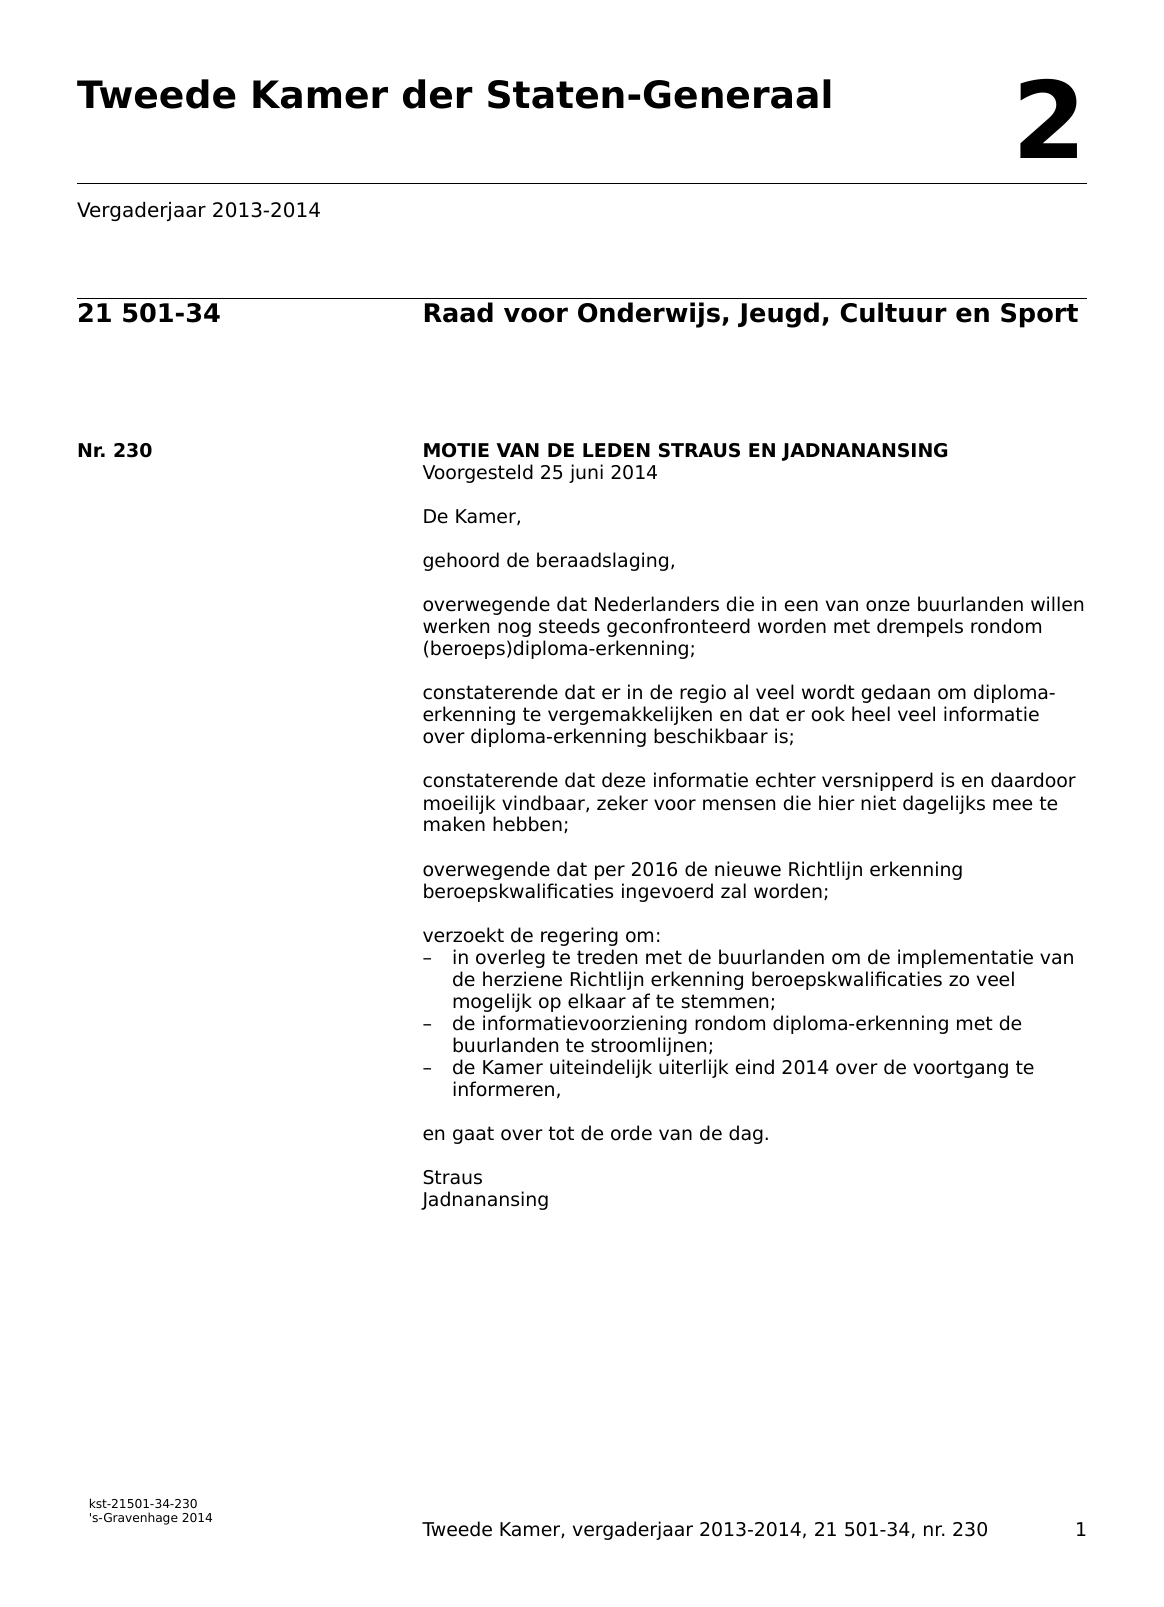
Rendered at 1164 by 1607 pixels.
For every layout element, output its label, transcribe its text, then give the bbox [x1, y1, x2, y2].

text Straus [422, 1167, 1087, 1189]
text constaterende dat deze informatie echter versnipperd is en daardoor moeilijk vindbaar, zeker voor mensen die hier niet dagelijks mee te maken hebben; [422, 770, 1087, 836]
text – de Kamer uiteindelijk uiterlijk eind 2014 over de voortgang te informeren, [422, 1057, 1087, 1101]
text gehoord de beraadslaging, [422, 550, 1087, 572]
text – in overleg te treden met de buurlanden om de implementatie van de herziene Richtlijn erkenning beroepskwalificaties zo veel mogelijk op elkaar af te stemmen; [422, 947, 1087, 1013]
text 's-Gravenhage 2014 [88, 1511, 323, 1525]
text kst-21501-34-230 [88, 1497, 323, 1511]
subtitle Nr. 230 MOTIE VAN DE LEDEN STRAUS EN JADNANANSING [77, 440, 1087, 462]
text overwegende dat Nederlanders die in een van onze buurlanden willen werken nog steeds geconfronteerd worden met drempels rondom (beroeps)diploma-erkenning; [422, 594, 1087, 660]
table_header 2 [886, 59, 1087, 183]
text – de informatievoorziening rondom diploma-erkenning met de buurlanden te stroomlijnen; [422, 1013, 1087, 1057]
text Jadnanansing [422, 1189, 1087, 1211]
text en gaat over tot de orde van de dag. [422, 1123, 1087, 1145]
text Voorgesteld 25 juni 2014 [422, 462, 1087, 484]
table_cell Vergaderjaar 2013-2014 [77, 184, 1087, 298]
text overwegende dat per 2016 de nieuwe Richtlijn erkenning beroepskwalificaties ingevoerd zal worden; [422, 858, 1087, 902]
subtitle 21 501-34 Raad voor Onderwijs, Jeugd, Cultuur en Sport [77, 299, 1087, 329]
table_header Tweede Kamer der Staten-Generaal [77, 59, 886, 183]
text verzoekt de regering om: [422, 925, 1087, 947]
text De Kamer, [422, 506, 1087, 528]
text constaterende dat er in de regio al veel wordt gedaan om diploma-erkenning te vergemakkelijken en dat er ook heel veel informatie over diploma-erkenning beschikbaar is; [422, 682, 1087, 748]
